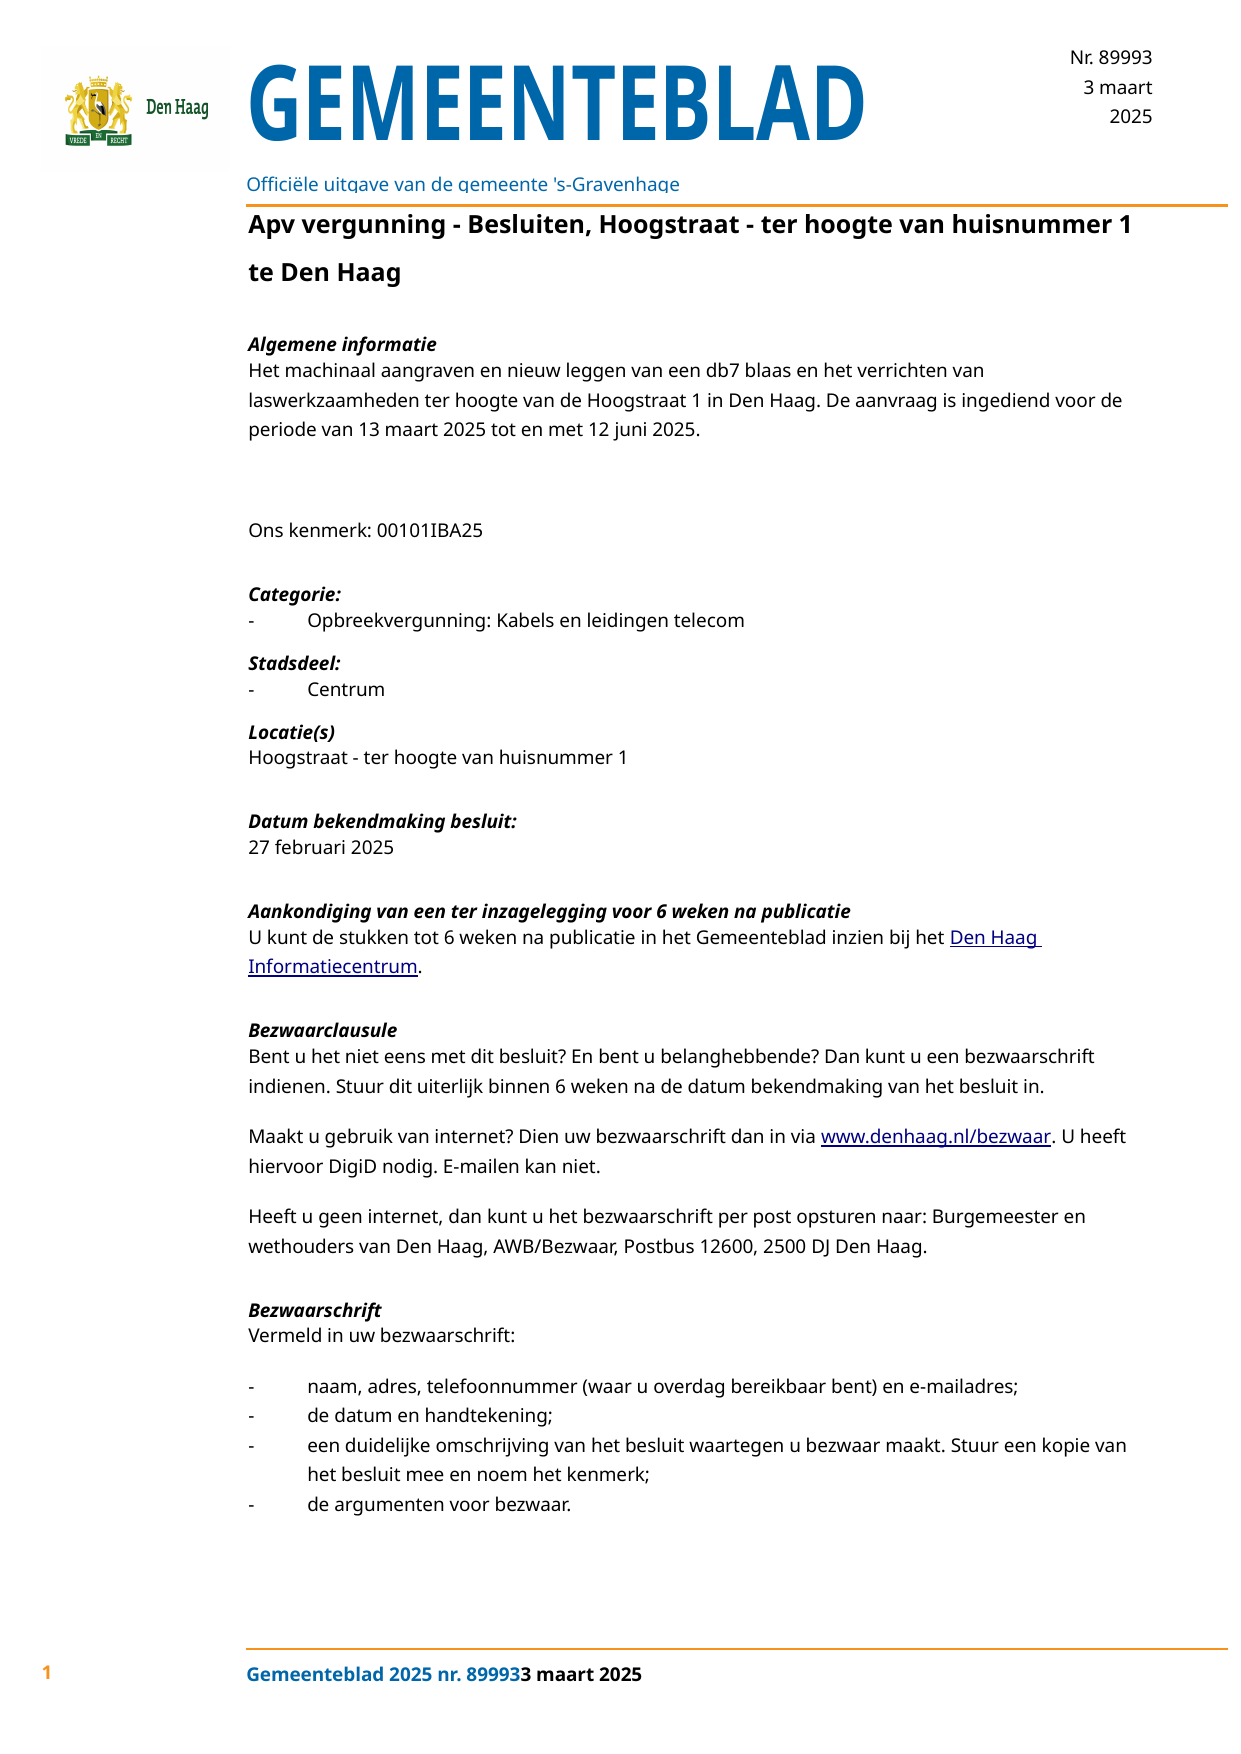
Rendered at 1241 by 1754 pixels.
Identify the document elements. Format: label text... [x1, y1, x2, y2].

picture [41, 47, 231, 172]
list Opbreekvergunning: Kabels en leidingen telecom [248, 607, 1152, 633]
list een duidelijke omschrijving van het besluit waartegen u bezwaar maakt. Stuur een kopie van het besluit mee en noem het kenmerk; [248, 1432, 1152, 1487]
text Algemene informatie [248, 331, 1152, 357]
text Ons kenmerk: 00101IBA25 [248, 517, 1152, 543]
list de argumenten voor bezwaar. [248, 1491, 1152, 1517]
text Heeft u geen internet, dan kunt u het bezwaarschrift per post opsturen naar: Burgemeester en wethouders van Den Haag, AWB/Bezwaar, Postbus 12600, 2500 DJ Den Haag. [248, 1203, 1152, 1258]
text Hoogstraat - ter hoogte van huisnummer 1 [248, 744, 1152, 770]
text Aankondiging van een ter inzagelegging voor 6 weken na publicatie [248, 898, 1152, 924]
text Datum bekendmaking besluit: [248, 808, 1152, 834]
text Maakt u gebruik van internet? Dien uw bezwaarschrift dan in via www.denhaag.nl/bezwaar. U heeft hiervoor DigiD nodig. E-mailen kan niet. [248, 1123, 1152, 1178]
text Stadsdeel: [248, 650, 1152, 676]
list de datum en handtekening; [248, 1402, 1152, 1428]
text Bezwaarschrift [248, 1297, 1152, 1322]
text 27 februari 2025 [248, 834, 1152, 860]
text Bent u het niet eens met dit besluit? En bent u belanghebbende? Dan kunt u een bezwaarschrift indienen. Stuur dit uiterlijk binnen 6 weken na de datum bekendmaking van het besluit in. [248, 1043, 1152, 1098]
text Locatie(s) [248, 719, 1152, 744]
list naam, adres, telefoonnummer (waar u overdag bereikbaar bent) en e-mailadres; [248, 1373, 1152, 1399]
list Centrum [248, 676, 1152, 701]
text Apv vergunning - Besluiten, Hoogstraat - ter hoogte van huisnummer 1 te Den Haag [248, 207, 1152, 288]
text Vermeld in uw bezwaarschrift: [248, 1322, 1152, 1348]
text Bezwaarclausule [248, 1017, 1152, 1043]
text U kunt de stukken tot 6 weken na publicatie in het Gemeenteblad inzien bij het Den Haag Informatiecentrum. [248, 924, 1152, 979]
text Het machinaal aangraven en nieuw leggen van een db7 blaas en het verrichten van laswerkzaamheden ter hoogte van de Hoogstraat 1 in Den Haag. De aanvraag is ingediend voor de periode van 13 maart 2025 tot en met 12 juni 2025. [248, 357, 1152, 442]
text Categorie: [248, 581, 1152, 607]
